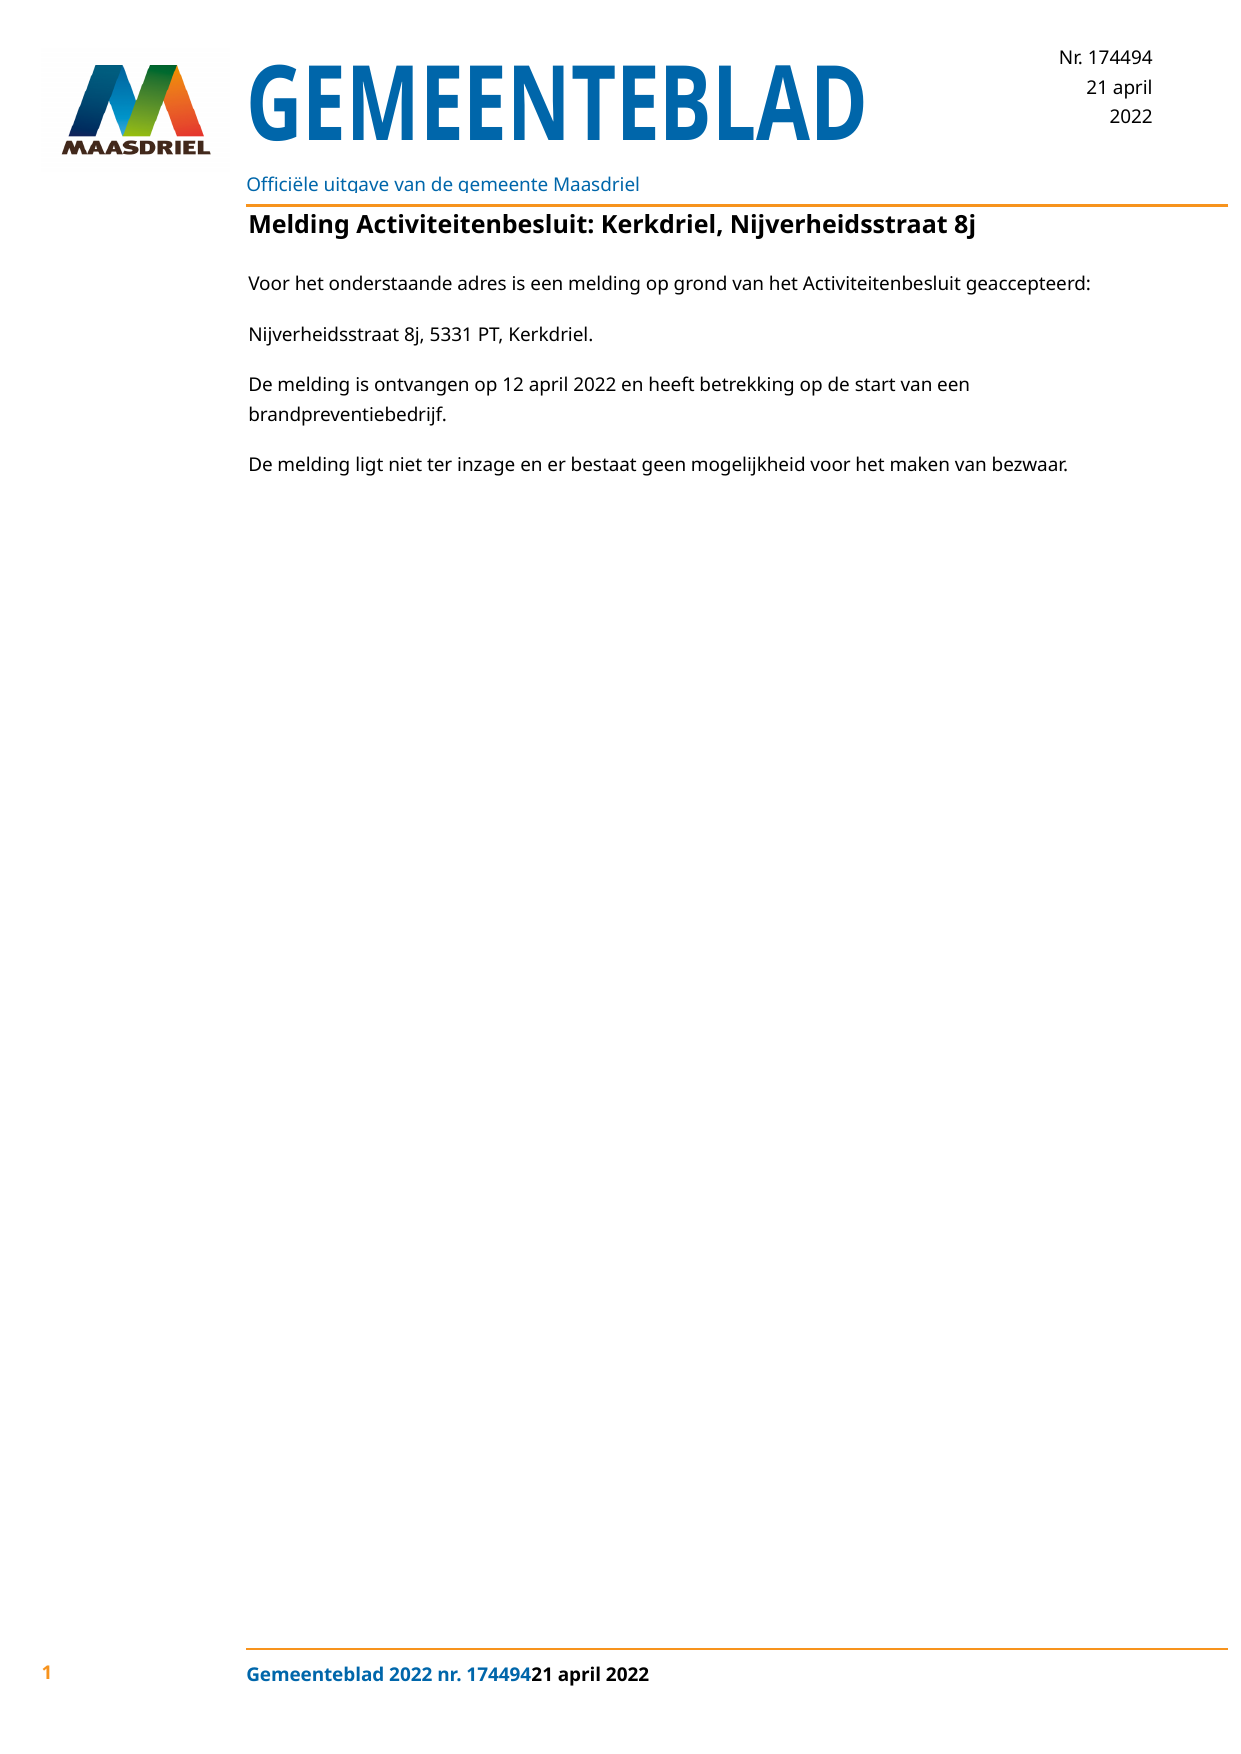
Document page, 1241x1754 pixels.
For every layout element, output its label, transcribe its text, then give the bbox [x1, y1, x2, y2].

text Voor het onderstaande adres is een melding op grond van het Activiteitenbesluit geaccepteerd: [248, 270, 1152, 296]
text Melding Activiteitenbesluit: Kerkdriel, Nijverheidsstraat 8j [248, 207, 1152, 241]
text De melding ligt niet ter inzage en er bestaat geen mogelijkheid voor het maken van bezwaar. [248, 451, 1152, 477]
text Nijverheidsstraat 8j, 5331 PT, Kerkdriel. [248, 321, 1152, 346]
picture [41, 47, 231, 172]
text De melding is ontvangen op 12 april 2022 en heeft betrekking op de start van een brandpreventiebedrijf. [248, 371, 1152, 426]
